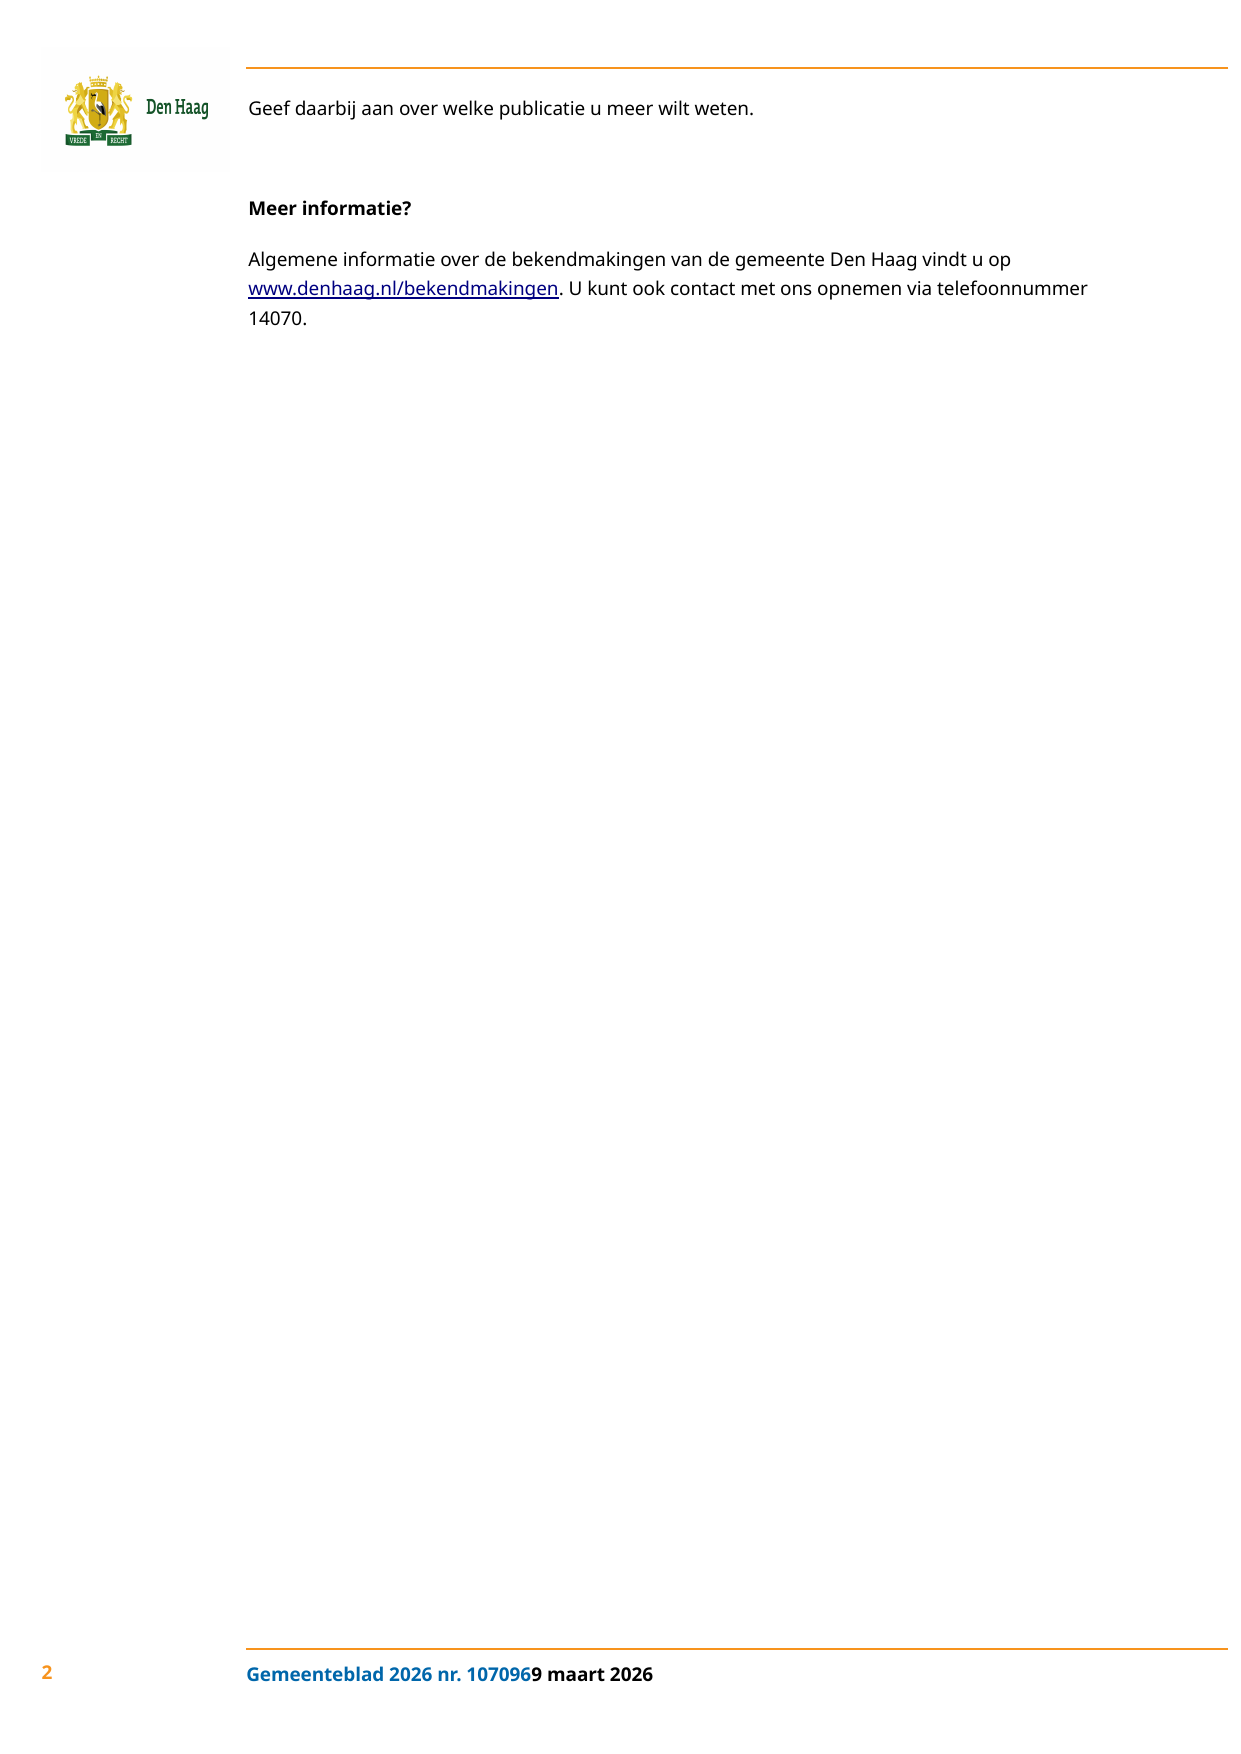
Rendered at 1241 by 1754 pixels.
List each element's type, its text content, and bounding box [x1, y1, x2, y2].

picture [41, 47, 231, 172]
text Algemene informatie over de bekendmakingen van de gemeente Den Haag vindt u op www.denhaag.nl/bekendmakingen. U kunt ook contact met ons opnemen via telefoonnummer 14070. [248, 246, 1152, 331]
text Geef daarbij aan over welke publicatie u meer wilt weten. [248, 95, 1152, 121]
text Meer informatie? [248, 196, 1152, 221]
